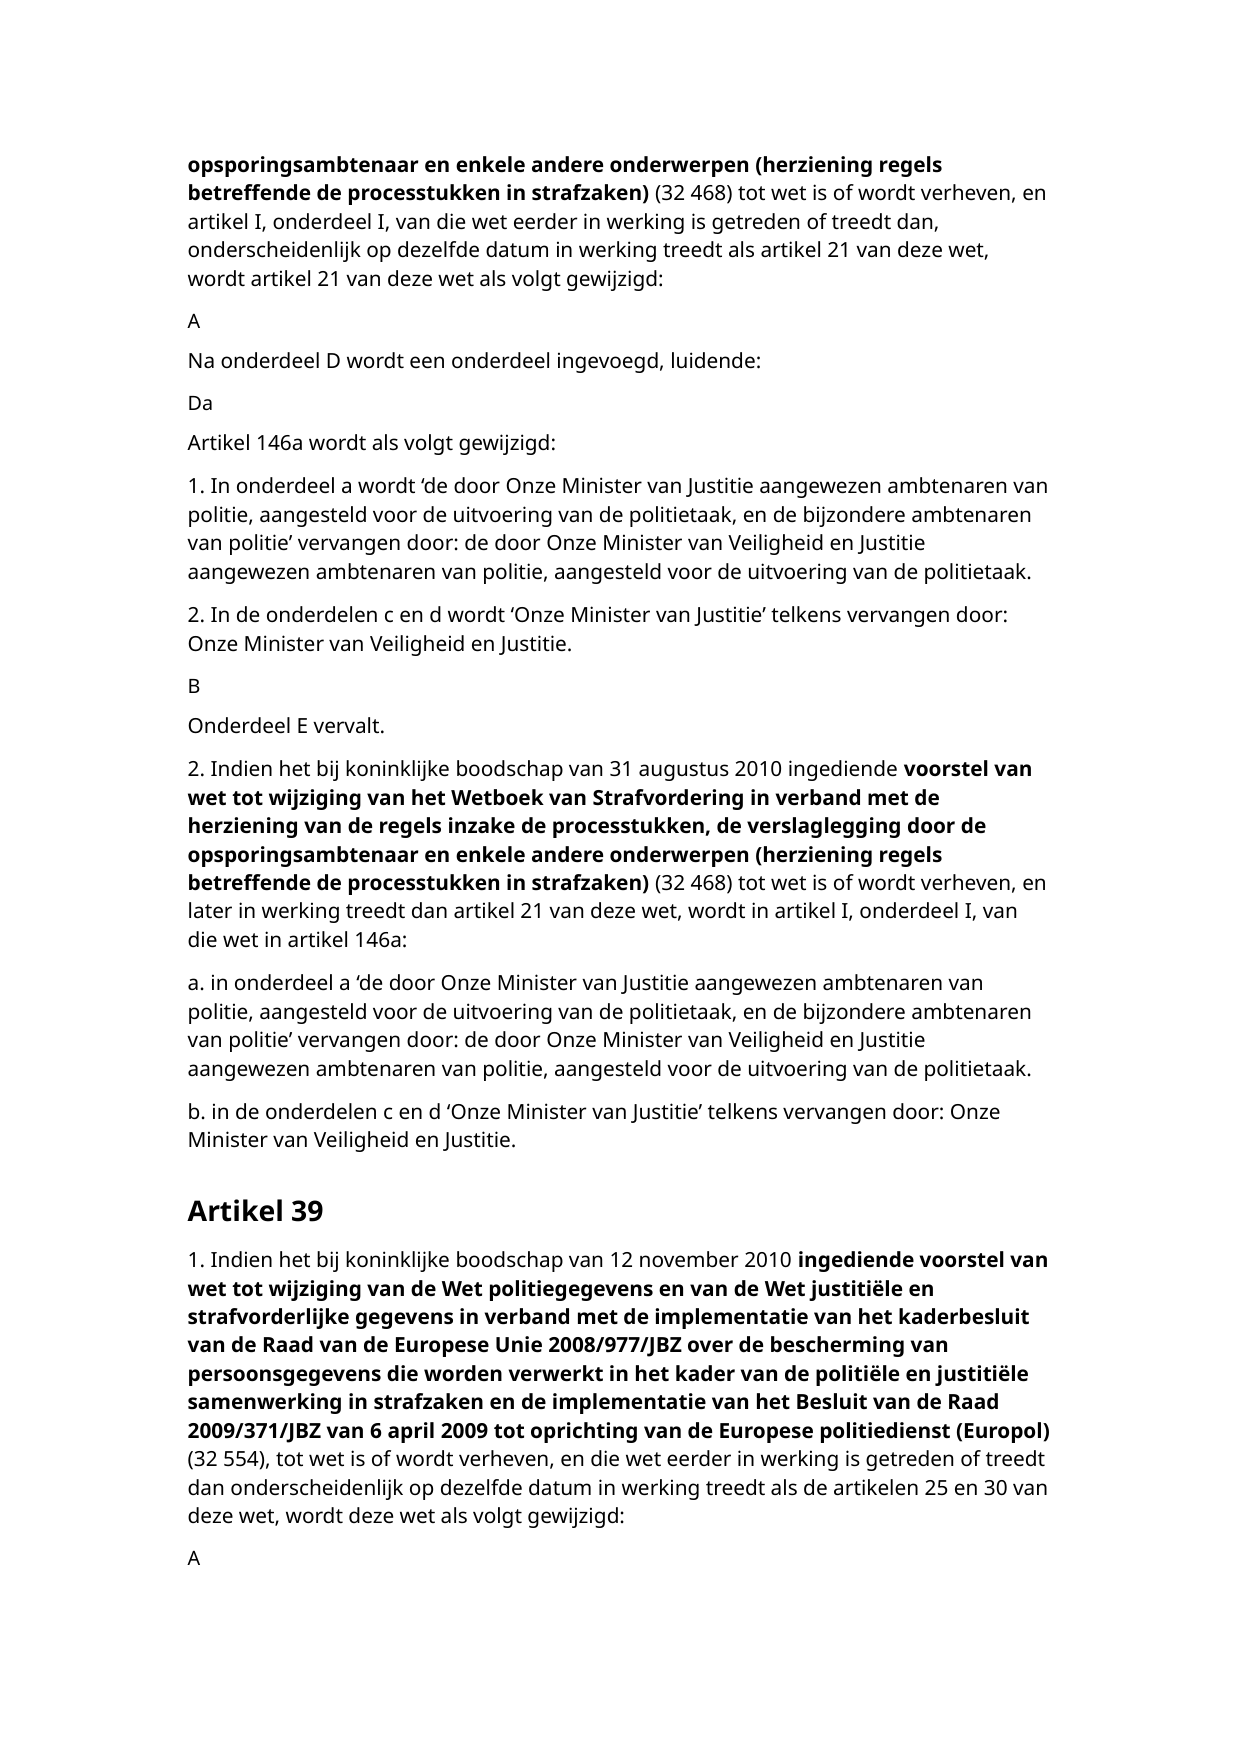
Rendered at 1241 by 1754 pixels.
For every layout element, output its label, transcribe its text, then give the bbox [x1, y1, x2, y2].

text opsporingsambtenaar en enkele andere onderwerpen (herziening regels betreffende de processtukken in strafzaken) (32 468) tot wet is of wordt verheven, en artikel I, onderdeel I, van die wet eerder in werking is getreden of treedt dan, onderscheidenlijk op dezelfde datum in werking treedt als artikel 21 van deze wet, wordt artikel 21 van deze wet als volgt gewijzigd: [187, 150, 1053, 292]
text 1. Indien het bij koninklijke boodschap van 12 november 2010 ingediende voorstel van wet tot wijziging van de Wet politiegegevens en van de Wet justitiële en strafvorderlijke gegevens in verband met de implementatie van het kaderbesluit van de Raad van de Europese Unie 2008/977/JBZ over de bescherming van persoonsgegevens die worden verwerkt in het kader van de politiële en justitiële samenwerking in strafzaken en de implementatie van het Besluit van de Raad 2009/371/JBZ van 6 april 2009 tot oprichting van de Europese politiedienst (Europol) (32 554), tot wet is of wordt verheven, en die wet eerder in werking is getreden of treedt dan onderscheidenlijk op dezelfde datum in werking treedt als de artikelen 25 en 30 van deze wet, wordt deze wet als volgt gewijzigd: [187, 1245, 1053, 1529]
text 2. In de onderdelen c en d wordt ‘Onze Minister van Justitie’ telkens vervangen door: Onze Minister van Veiligheid en Justitie. [187, 600, 1053, 657]
text Artikel 146a wordt als volgt gewijzigd: [187, 428, 1053, 457]
text B [187, 672, 1053, 699]
subtitle Artikel 39 [187, 1192, 1053, 1230]
text b. in de onderdelen c en d ‘Onze Minister van Justitie’ telkens vervangen door: Onze Minister van Veiligheid en Justitie. [187, 1097, 1053, 1154]
text Da [187, 389, 1053, 416]
text A [187, 1544, 1053, 1572]
text a. in onderdeel a ‘de door Onze Minister van Justitie aangewezen ambtenaren van politie, aangesteld voor de uitvoering van de politietaak, en de bijzondere ambtenaren van politie’ vervangen door: de door Onze Minister van Veiligheid en Justitie aangewezen ambtenaren van politie, aangesteld voor de uitvoering van de politietaak. [187, 968, 1053, 1082]
text Onderdeel E vervalt. [187, 711, 1053, 739]
text Na onderdeel D wordt een onderdeel ingevoegd, luidende: [187, 346, 1053, 374]
text 2. Indien het bij koninklijke boodschap van 31 augustus 2010 ingediende voorstel van wet tot wijziging van het Wetboek van Strafvordering in verband met de herziening van de regels inzake de processtukken, de verslaglegging door de opsporingsambtenaar en enkele andere onderwerpen (herziening regels betreffende de processtukken in strafzaken) (32 468) tot wet is of wordt verheven, en later in werking treedt dan artikel 21 van deze wet, wordt in artikel I, onderdeel I, van die wet in artikel 146a: [187, 754, 1053, 953]
text A [187, 307, 1053, 334]
text 1. In onderdeel a wordt ‘de door Onze Minister van Justitie aangewezen ambtenaren van politie, aangesteld voor de uitvoering van de politietaak, en de bijzondere ambtenaren van politie’ vervangen door: de door Onze Minister van Veiligheid en Justitie aangewezen ambtenaren van politie, aangesteld voor de uitvoering van de politietaak. [187, 472, 1053, 585]
